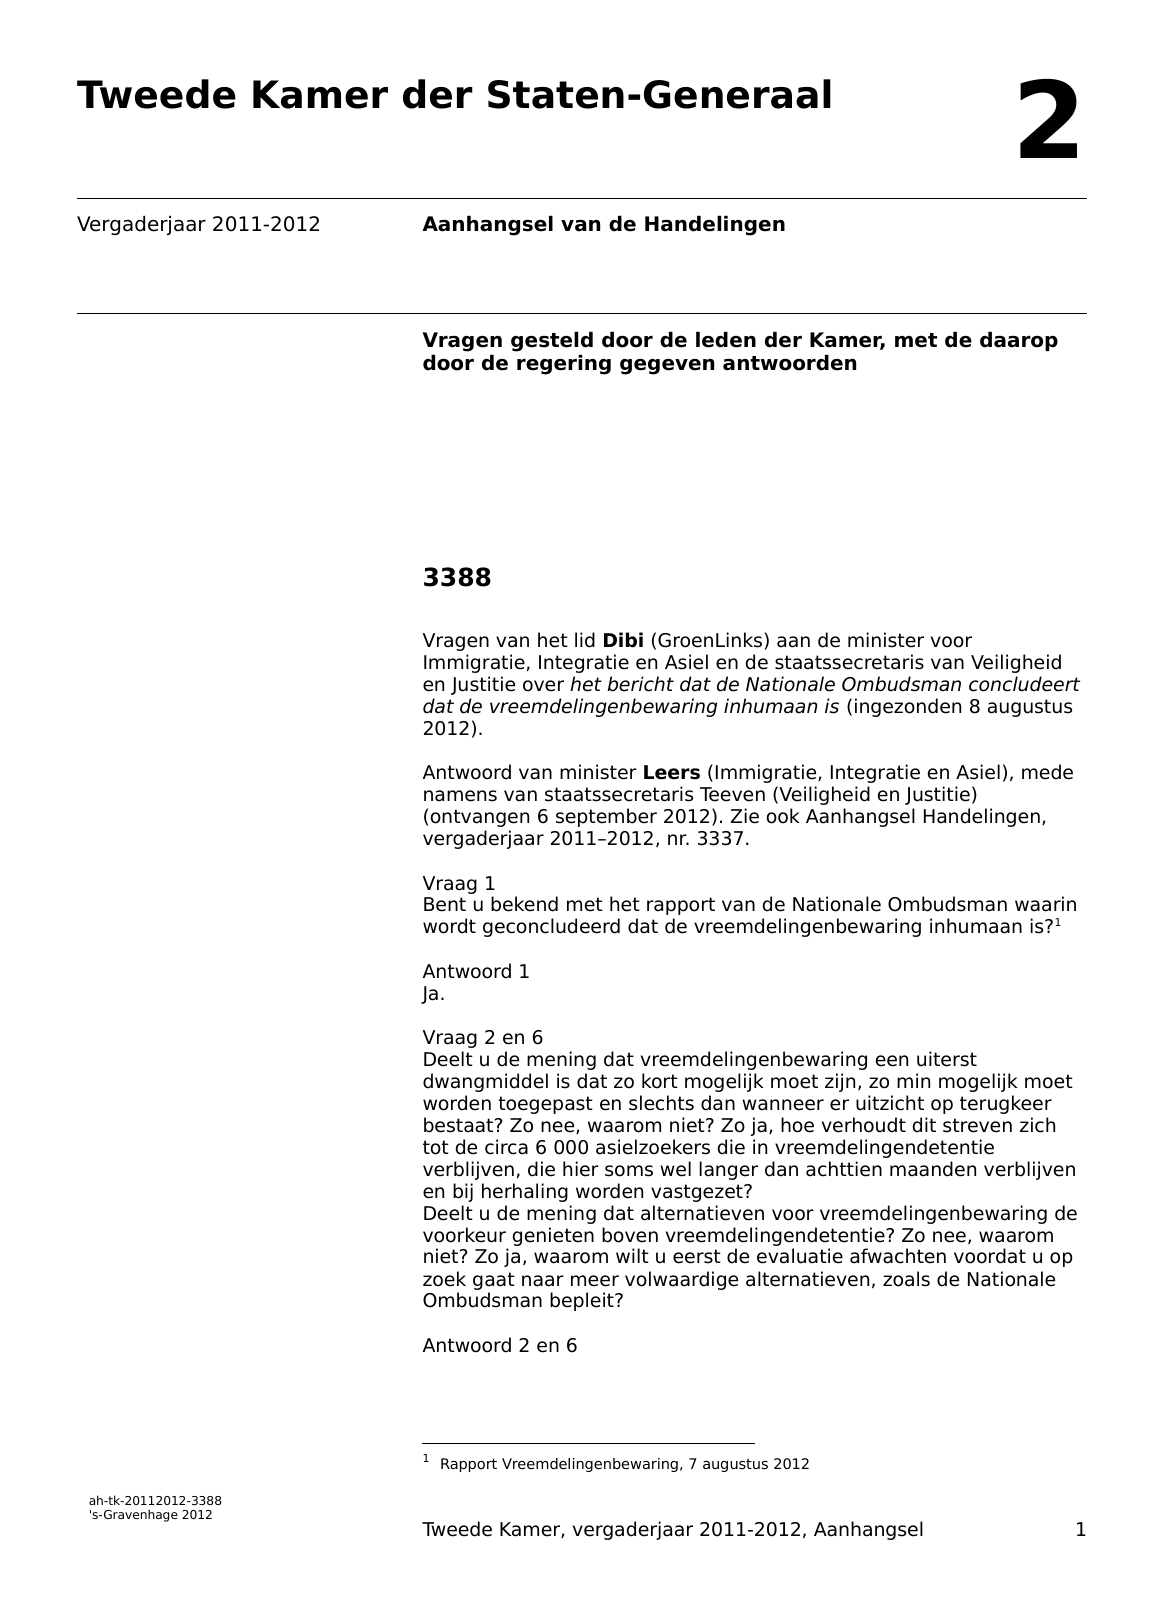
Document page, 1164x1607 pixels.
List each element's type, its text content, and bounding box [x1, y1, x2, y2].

text Bent u bekend met het rapport van de Nationale Ombudsman waarin wordt geconcludeerd dat de vreemdelingenbewaring inhumaan is? [422, 894, 1087, 938]
text Antwoord 1 [422, 961, 1087, 982]
text Vragen van het lid Dibi (GroenLinks) aan de minister voor Immigratie, Integratie en Asiel en de staatssecretaris van Veiligheid en Justitie over het bericht dat de Nationale Ombudsman concludeert dat de vreemdelingenbewaring inhumaan is (ingezonden 8 augustus 2012). [422, 630, 1087, 740]
table_cell Vragen gesteld door de leden der Kamer, met de daarop door de regering gegeven antwoorden [422, 314, 1087, 375]
table_cell Aanhangsel van de Handelingen [422, 199, 1087, 313]
text Antwoord van minister Leers (Immigratie, Integratie en Asiel), mede namens van staatssecretaris Teeven (Veiligheid en Justitie) (ontvangen 6 september 2012). Zie ook Aanhangsel Handelingen, vergaderjaar 2011–2012, nr. 3337. [422, 762, 1087, 850]
text Rapport Vreemdelingenbewaring, 7 augustus 2012 [422, 1452, 1087, 1474]
text ah-tk-20112012-3388 [88, 1494, 323, 1508]
text Deelt u de mening dat alternatieven voor vreemdelingenbewaring de voorkeur genieten boven vreemdelingendetentie? Zo nee, waarom niet? Zo ja, waarom wilt u eerst de evaluatie afwachten voordat u op zoek gaat naar meer volwaardige alternatieven, zoals de Nationale Ombudsman bepleit? [422, 1202, 1087, 1312]
table_cell [77, 314, 422, 375]
text Deelt u de mening dat vreemdelingenbewaring een uiterst dwangmiddel is dat zo kort mogelijk moet zijn, zo min mogelijk moet worden toegepast en slechts dan wanneer er uitzicht op terugkeer bestaat? Zo nee, waarom niet? Zo ja, hoe verhoudt dit streven zich tot de circa 6 000 asielzoekers die in vreemdelingendetentie verblijven, die hier soms wel langer dan achttien maanden verblijven en bij herhaling worden vastgezet? [422, 1049, 1087, 1202]
table_cell Vergaderjaar 2011-2012 [77, 199, 422, 313]
table_header 2 [886, 59, 1087, 198]
text Vraag 2 en 6 [422, 1027, 1087, 1049]
text Ja. [422, 982, 1087, 1004]
text Vraag 1 [422, 872, 1087, 894]
text Antwoord 2 en 6 [422, 1334, 1087, 1357]
text 's-Gravenhage 2012 [88, 1508, 323, 1522]
text 3388 [422, 563, 1087, 592]
table_header Tweede Kamer der Staten-Generaal [77, 59, 886, 198]
